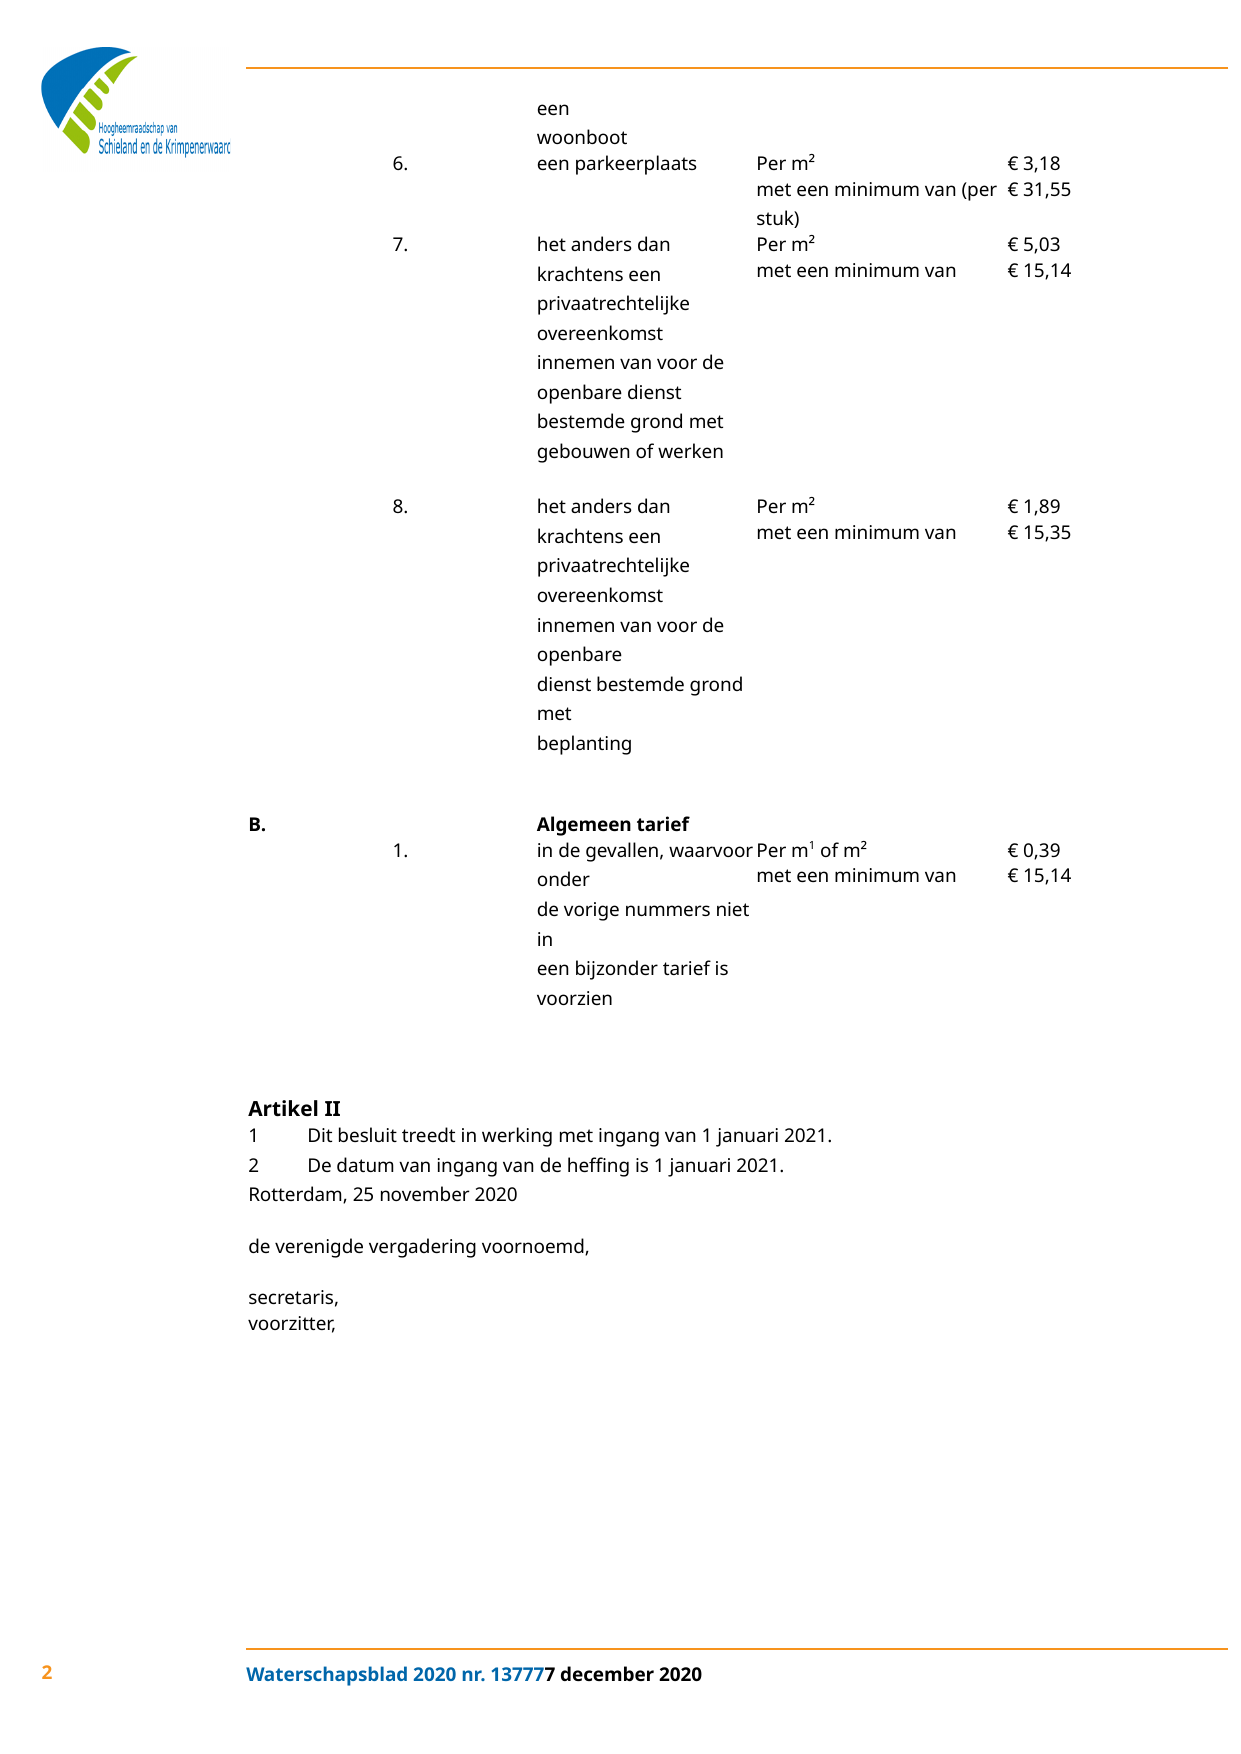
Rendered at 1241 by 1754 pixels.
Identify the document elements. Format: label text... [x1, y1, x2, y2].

table_cell 6. [392, 150, 537, 231]
table_cell € 3,18 [1007, 150, 1152, 176]
table_cell € 15,14 [1007, 863, 1152, 1040]
text Artikel II [248, 1094, 1152, 1122]
table_cell Per m² [756, 231, 1007, 257]
table_cell [1007, 95, 1152, 150]
table_cell [756, 95, 1007, 150]
table_cell met een minimum van (per stuk) [756, 176, 1007, 231]
table_cell Algemeen tarief [537, 811, 756, 837]
table_cell in de gevallen, waarvoor onder de vorige nummers niet in een bijzonder tarief is voorzien [537, 837, 756, 1040]
table_cell 7. [392, 231, 537, 493]
table_cell [248, 837, 392, 1040]
table_cell 1. [392, 837, 537, 1040]
table_cell B. [248, 811, 392, 837]
table_cell met een minimum van [756, 863, 1007, 1040]
table_cell een woonboot [537, 95, 756, 150]
table_cell € 0,39 [1007, 837, 1152, 863]
table_cell het anders dan krachtens een privaatrechtelijke overeenkomst innemen van voor de openbare dienst bestemde grond met beplanting [537, 494, 756, 786]
text de verenigde vergadering voornoemd, [248, 1233, 1152, 1259]
table_cell [392, 95, 537, 150]
table_cell Per m² [756, 494, 1007, 519]
table_cell 8. [392, 494, 537, 786]
table_cell Per m² [756, 150, 1007, 176]
text secretaris, [248, 1284, 1152, 1310]
table_cell [248, 786, 1152, 811]
table_cell € 15,35 [1007, 519, 1152, 786]
table_cell [756, 811, 1007, 837]
text Rotterdam, 25 november 2020 [248, 1181, 1152, 1207]
table_cell het anders dan krachtens een privaatrechtelijke overeenkomst innemen van voor de openbare dienst bestemde grond met gebouwen of werken [537, 231, 756, 493]
table_cell [392, 811, 537, 837]
table_cell [1007, 811, 1152, 837]
table_cell € 15,14 [1007, 257, 1152, 493]
list Dit besluit treedt in werking met ingang van 1 januari 2021. [248, 1122, 1152, 1148]
table_cell met een minimum van [756, 257, 1007, 493]
list De datum van ingang van de heffing is 1 januari 2021. [248, 1152, 1152, 1178]
table_cell € 31,55 [1007, 176, 1152, 231]
table_cell met een minimum van [756, 519, 1007, 786]
picture [41, 47, 231, 172]
table_cell € 5,03 [1007, 231, 1152, 257]
table_cell een parkeerplaats [537, 150, 756, 231]
table_cell [248, 95, 392, 786]
table_cell Per m1 of m² [756, 837, 1007, 863]
table_cell € 1,89 [1007, 494, 1152, 519]
text voorzitter, [248, 1310, 1152, 1336]
